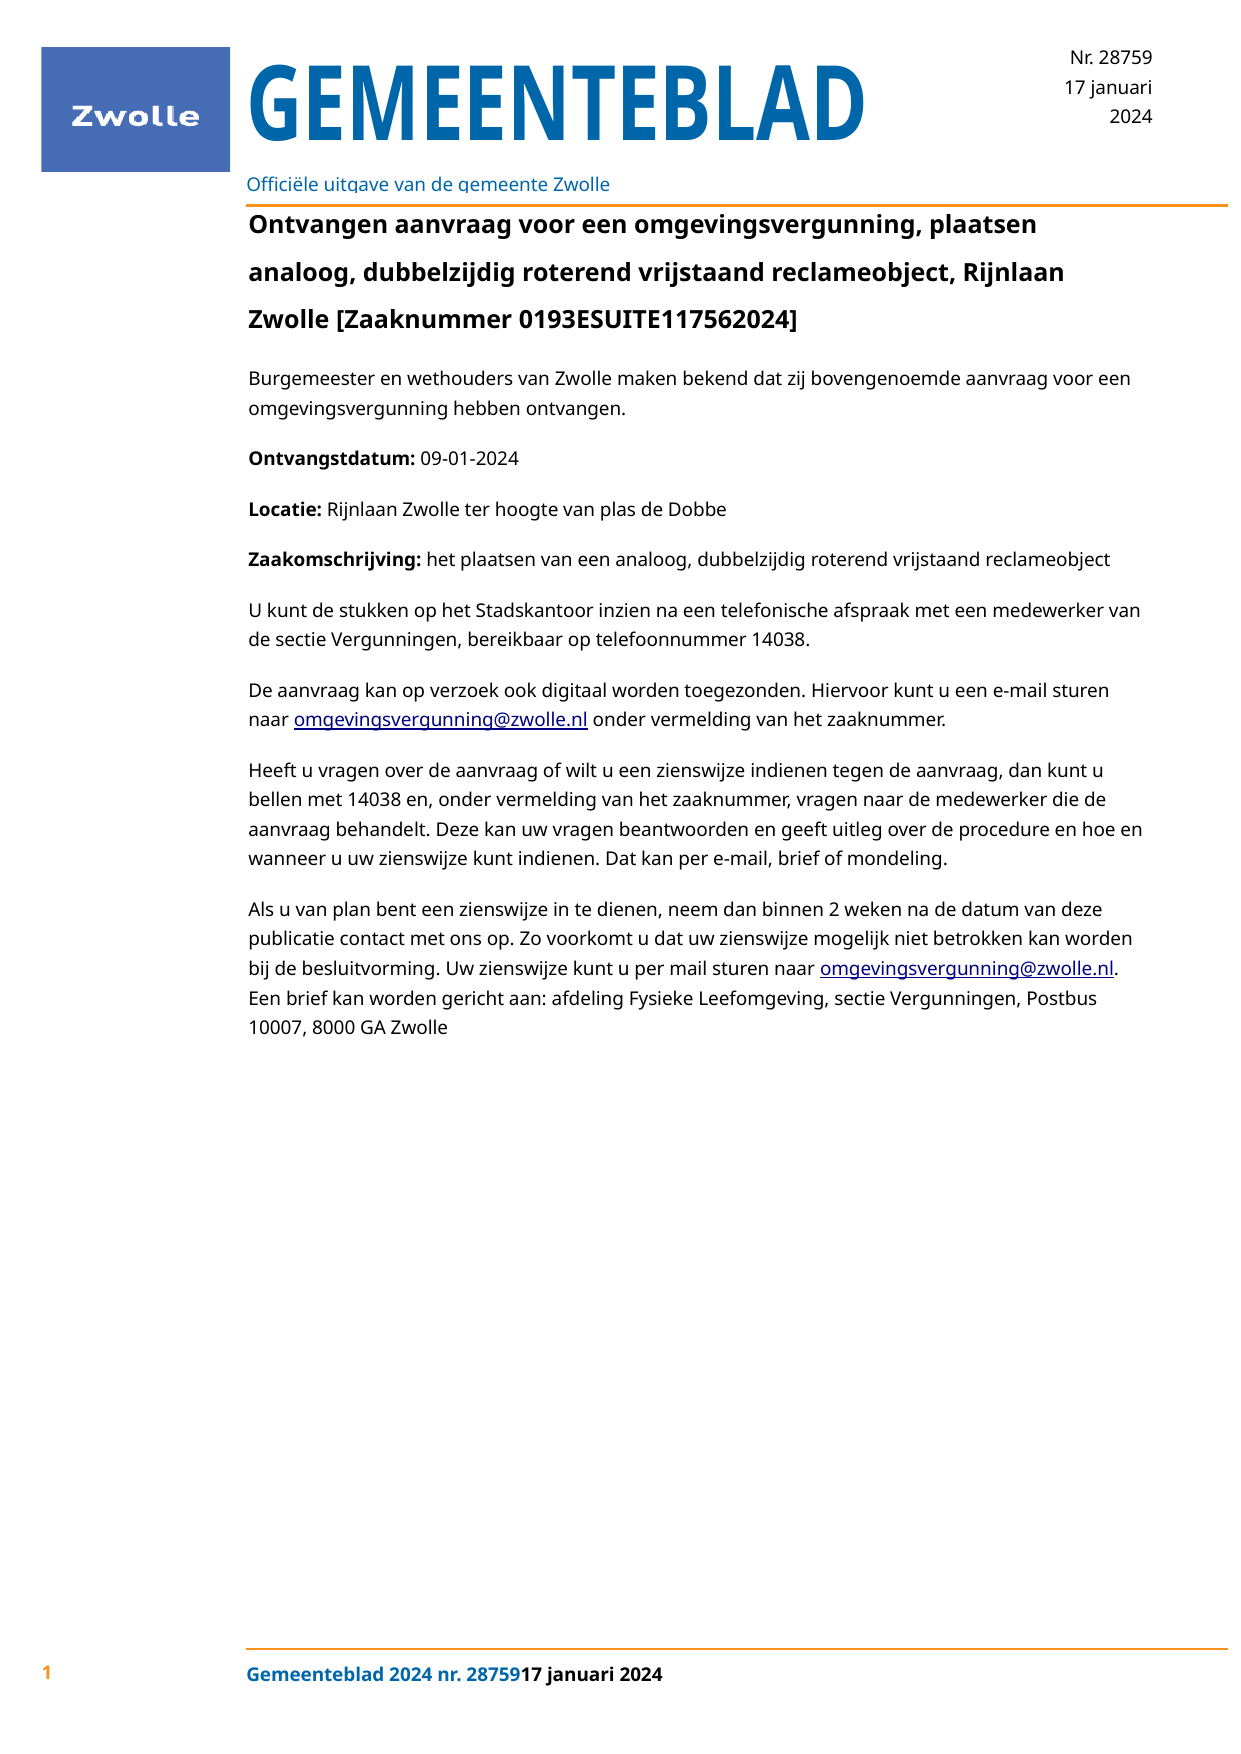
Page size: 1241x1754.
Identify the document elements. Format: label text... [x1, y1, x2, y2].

text Als u van plan bent een zienswijze in te dienen, neem dan binnen 2 weken na de datum van deze publicatie contact met ons op. Zo voorkomt u dat uw zienswijze mogelijk niet betrokken kan worden bij de besluitvorming. Uw zienswijze kunt u per mail sturen naar omgevingsvergunning@zwolle.nl. Een brief kan worden gericht aan: afdeling Fysieke Leefomgeving, sectie Vergunningen, Postbus 10007, 8000 GA Zwolle [248, 896, 1152, 1040]
text U kunt de stukken op het Stadskantoor inzien na een telefonische afspraak met een medewerker van de sectie Vergunningen, bereikbaar op telefoonnummer 14038. [248, 597, 1152, 652]
picture [41, 47, 231, 172]
text Ontvangstdatum: 09-01-2024 [248, 446, 1152, 471]
text Burgemeester en wethouders van Zwolle maken bekend dat zij bovengenoemde aanvraag voor een omgevingsvergunning hebben ontvangen. [248, 366, 1152, 421]
text Heeft u vragen over de aanvraag of wilt u een zienswijze indienen tegen de aanvraag, dan kunt u bellen met 14038 en, onder vermelding van het zaaknummer, vragen naar de medewerker die de aanvraag behandelt. Deze kan uw vragen beantwoorden en geeft uitleg over de procedure en hoe en wanneer u uw zienswijze kunt indienen. Dat kan per e-mail, brief of mondeling. [248, 757, 1152, 871]
text Ontvangen aanvraag voor een omgevingsvergunning, plaatsen analoog, dubbelzijdig roterend vrijstaand reclameobject, Rijnlaan Zwolle [Zaaknummer 0193ESUITE117562024] [248, 207, 1152, 336]
text Zaakomschrijving: het plaatsen van een analoog, dubbelzijdig roterend vrijstaand reclameobject [248, 546, 1152, 572]
text Locatie: Rijnlaan Zwolle ter hoogte van plas de Dobbe [248, 496, 1152, 522]
text De aanvraag kan op verzoek ook digitaal worden toegezonden. Hiervoor kunt u een e-mail sturen naar omgevingsvergunning@zwolle.nl onder vermelding van het zaaknummer. [248, 677, 1152, 732]
